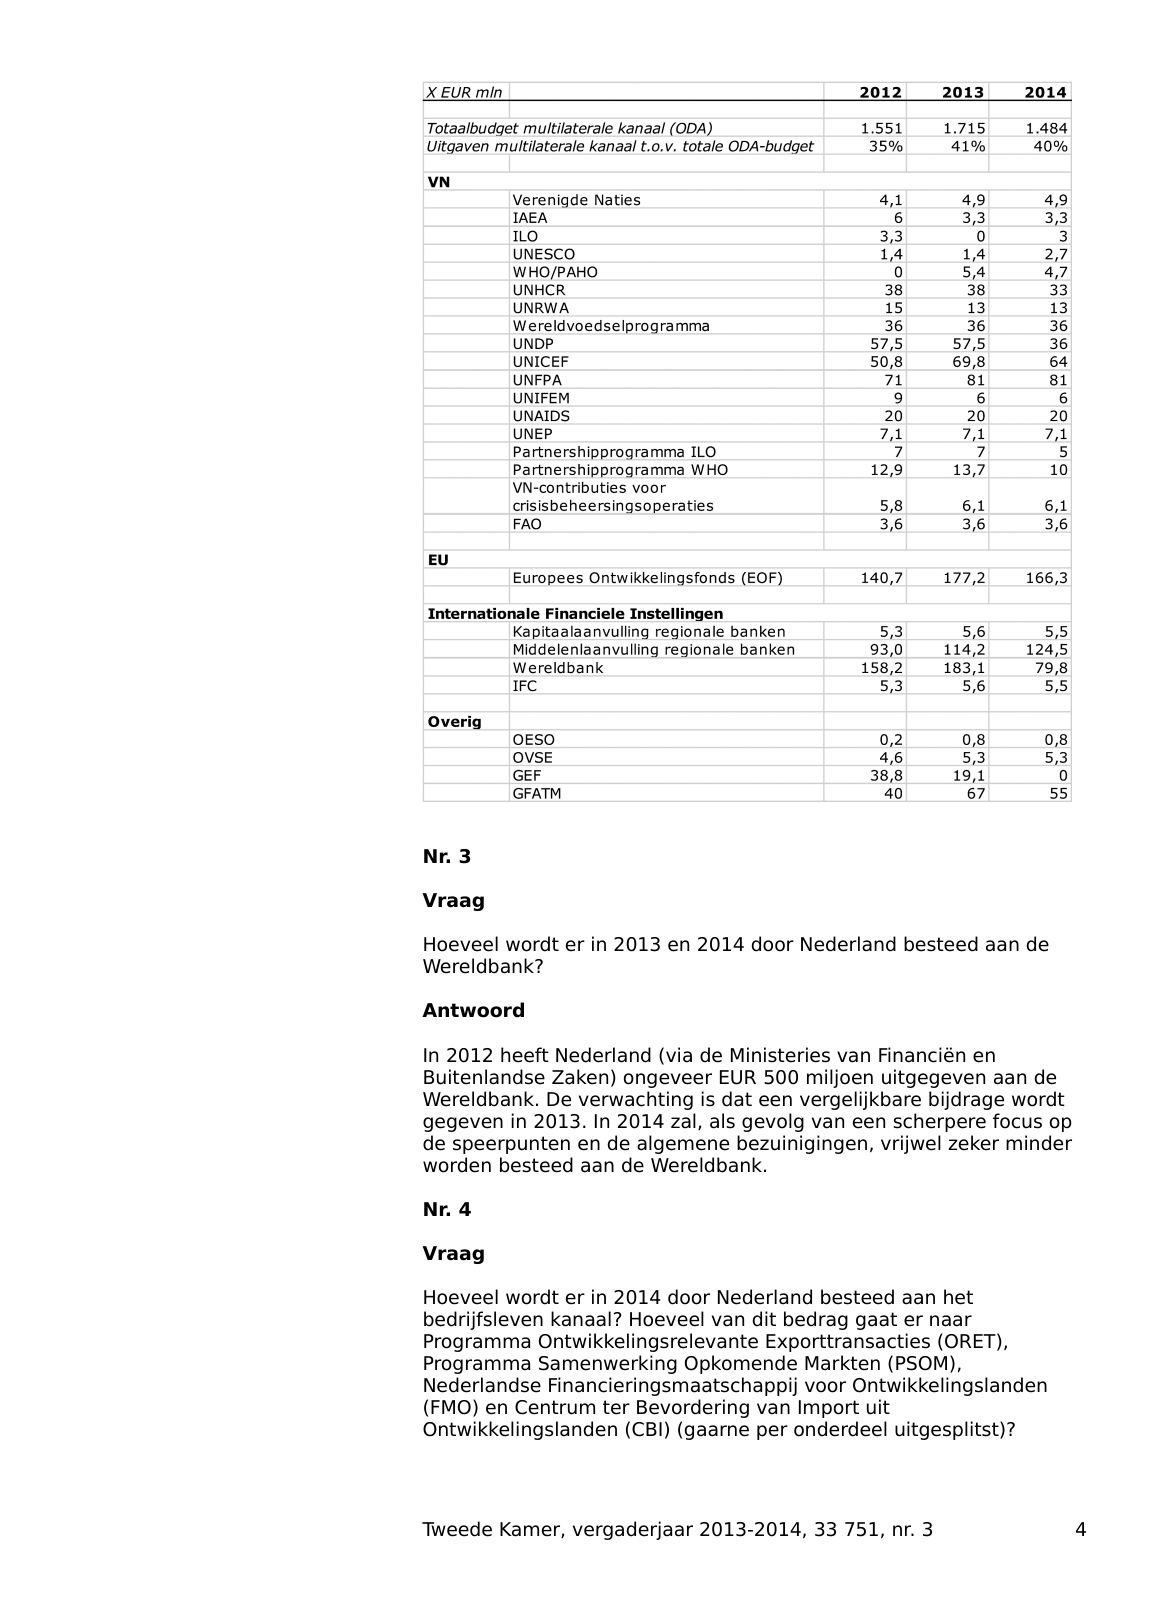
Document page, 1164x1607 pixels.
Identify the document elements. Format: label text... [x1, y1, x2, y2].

text In 2012 heeft Nederland (via de Ministeries van Financiën en Buitenlandse Zaken) ongeveer EUR 500 miljoen uitgegeven aan de Wereldbank. De verwachting is dat een vergelijkbare bijdrage wordt gegeven in 2013. In 2014 zal, als gevolg van een scherpere focus op de speerpunten en de algemene bezuinigingen, vrijwel zeker minder worden besteed aan de Wereldbank. [422, 1044, 1087, 1176]
subtitle Nr. 3 [422, 846, 1087, 868]
subtitle Vraag [422, 890, 1087, 912]
subtitle Vraag [422, 1243, 1087, 1265]
picture [422, 81, 1072, 802]
subtitle Nr. 4 [422, 1199, 1087, 1221]
text Hoeveel wordt er in 2013 en 2014 door Nederland besteed aan de Wereldbank? [422, 934, 1087, 978]
text Hoeveel wordt er in 2014 door Nederland besteed aan het bedrijfsleven kanaal? Hoeveel van dit bedrag gaat er naar Programma Ontwikkelingsrelevante Exporttransacties (ORET), Programma Samenwerking Opkomende Markten (PSOM), Nederlandse Financieringsmaatschappij voor Ontwikkelingslanden (FMO) en Centrum ter Bevordering van Import uit Ontwikkelingslanden (CBI) (gaarne per onderdeel uitgesplitst)? [422, 1287, 1087, 1441]
subtitle Antwoord [422, 1000, 1087, 1022]
